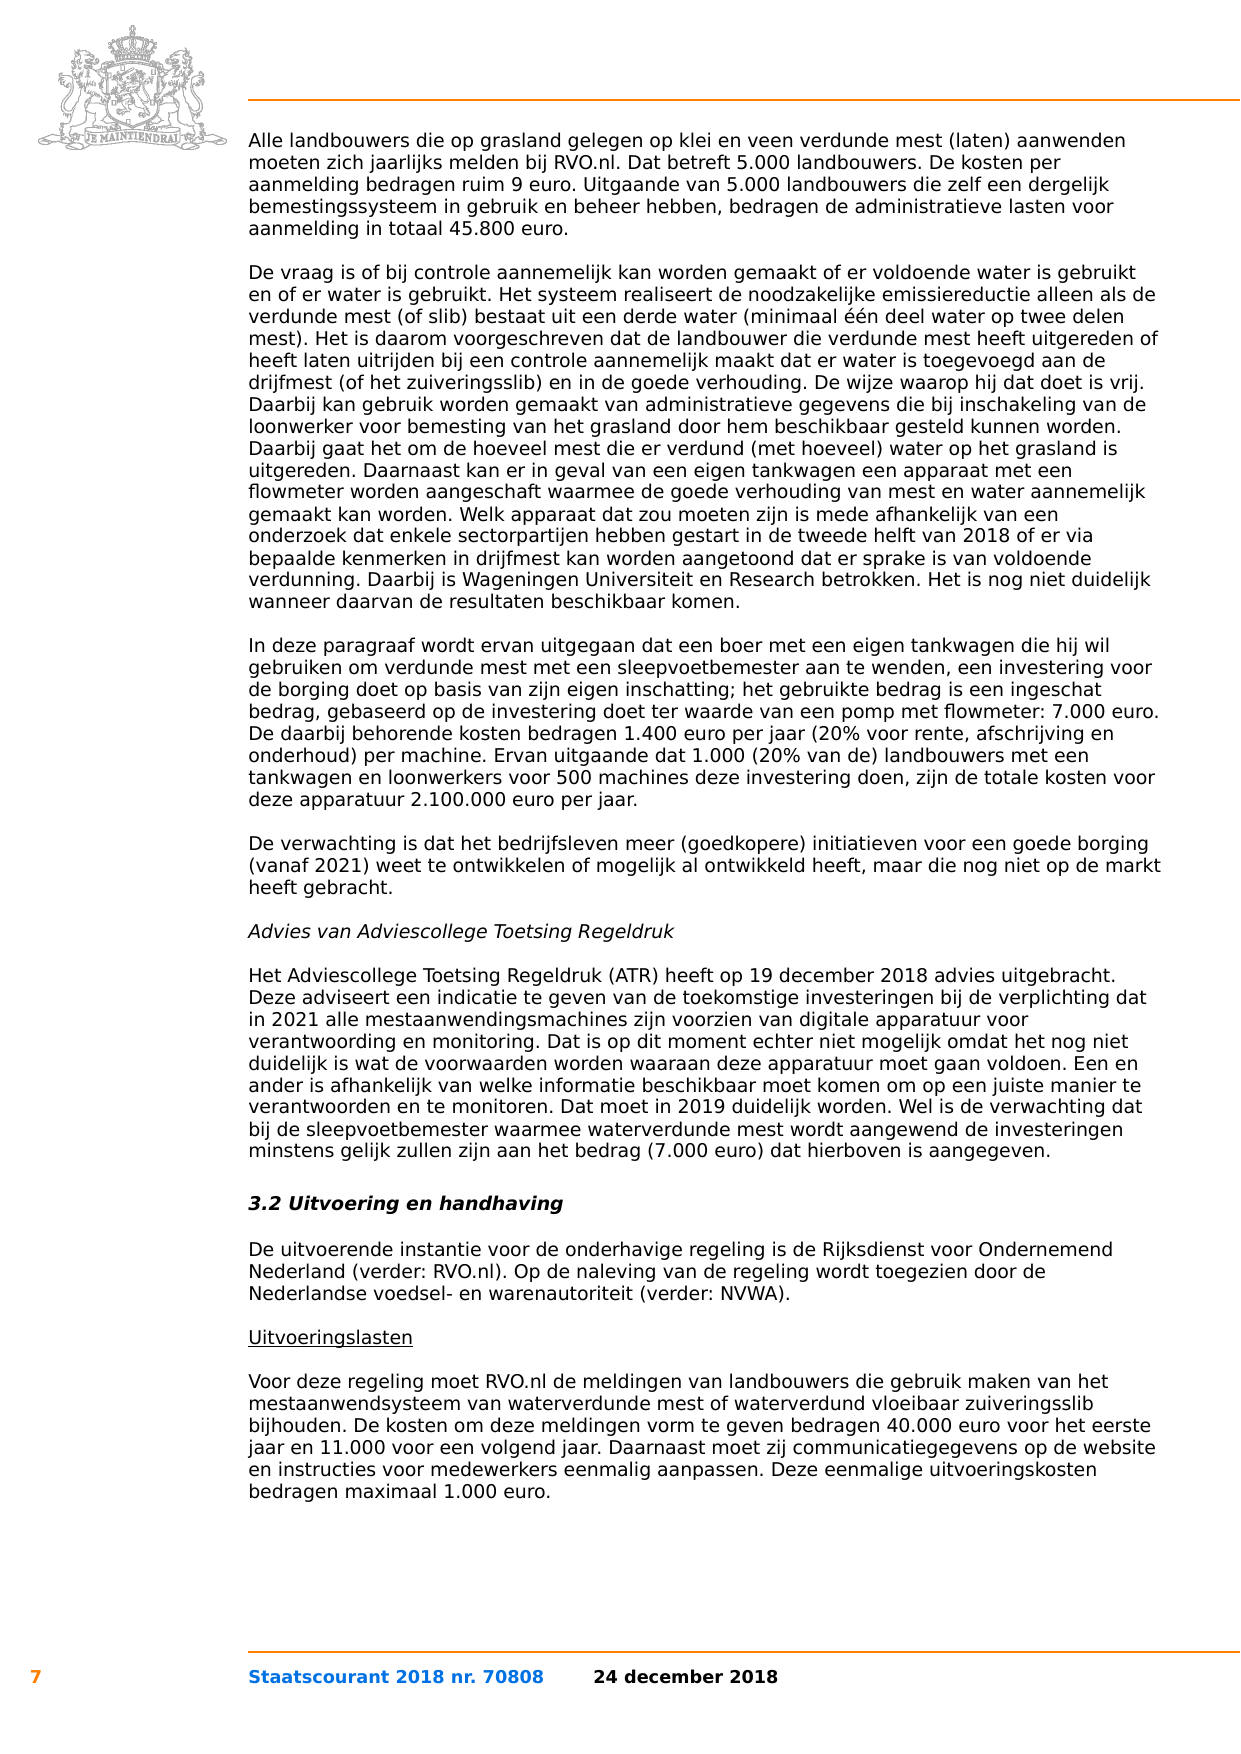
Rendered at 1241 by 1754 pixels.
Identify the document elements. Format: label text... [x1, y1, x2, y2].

picture [38, 25, 227, 150]
text De vraag is of bij controle aannemelijk kan worden gemaakt of er voldoende water is gebruikt en of er water is gebruikt. Het systeem realiseert de noodzakelijke emissiereductie alleen als de verdunde mest (of slib) bestaat uit een derde water (minimaal één deel water op twee delen mest). Het is daarom voorgeschreven dat de landbouwer die verdunde mest heeft uitgereden of heeft laten uitrijden bij een controle aannemelijk maakt dat er water is toegevoegd aan de drijfmest (of het zuiveringsslib) en in de goede verhouding. De wijze waarop hij dat doet is vrij. [248, 262, 1163, 393]
text De verwachting is dat het bedrijfsleven meer (goedkopere) initiatieven voor een goede borging (vanaf 2021) weet te ontwikkelen of mogelijk al ontwikkeld heeft, maar die nog niet op de markt heeft gebracht. [248, 833, 1163, 899]
text In deze paragraaf wordt ervan uitgegaan dat een boer met een eigen tankwagen die hij wil gebruiken om verdunde mest met een sleepvoetbemester aan te wenden, een investering voor de borging doet op basis van zijn eigen inschatting; het gebruikte bedrag is een ingeschat bedrag, gebaseerd op de investering doet ter waarde van een pomp met flowmeter: 7.000 euro. De daarbij behorende kosten bedragen 1.400 euro per jaar (20% voor rente, afschrijving en onderhoud) per machine. Ervan uitgaande dat 1.000 (20% van de) landbouwers met een tankwagen en loonwerkers voor 500 machines deze investering doen, zijn de totale kosten voor deze apparatuur 2.100.000 euro per jaar. [248, 635, 1163, 811]
subtitle 3.2 Uitvoering en handhaving [248, 1192, 1163, 1214]
subtitle Uitvoeringslasten [248, 1327, 1163, 1349]
text Alle landbouwers die op grasland gelegen op klei en veen verdunde mest (laten) aanwenden moeten zich jaarlijks melden bij RVO.nl. Dat betreft 5.000 landbouwers. De kosten per aanmelding bedragen ruim 9 euro. Uitgaande van 5.000 landbouwers die zelf een dergelijk bemestingssysteem in gebruik en beheer hebben, bedragen de administratieve lasten voor aanmelding in totaal 45.800 euro. [248, 130, 1163, 240]
text Daarbij kan gebruik worden gemaakt van administratieve gegevens die bij inschakeling van de loonwerker voor bemesting van het grasland door hem beschikbaar gesteld kunnen worden. Daarbij gaat het om de hoeveel mest die er verdund (met hoeveel) water op het grasland is uitgereden. Daarnaast kan er in geval van een eigen tankwagen een apparaat met een flowmeter worden aangeschaft waarmee de goede verhouding van mest en water aannemelijk gemaakt kan worden. Welk apparaat dat zou moeten zijn is mede afhankelijk van een onderzoek dat enkele sectorpartijen hebben gestart in de tweede helft van 2018 of er via bepaalde kenmerken in drijfmest kan worden aangetoond dat er sprake is van voldoende verdunning. Daarbij is Wageningen Universiteit en Research betrokken. Het is nog niet duidelijk wanneer daarvan de resultaten beschikbaar komen. [248, 393, 1163, 613]
text Het Adviescollege Toetsing Regeldruk (ATR) heeft op 19 december 2018 advies uitgebracht. Deze adviseert een indicatie te geven van de toekomstige investeringen bij de verplichting dat in 2021 alle mestaanwendingsmachines zijn voorzien van digitale apparatuur voor verantwoording en monitoring. Dat is op dit moment echter niet mogelijk omdat het nog niet duidelijk is wat de voorwaarden worden waaraan deze apparatuur moet gaan voldoen. Een en ander is afhankelijk van welke informatie beschikbaar moet komen om op een juiste manier te verantwoorden en te monitoren. Dat moet in 2019 duidelijk worden. Wel is de verwachting dat bij de sleepvoetbemester waarmee waterverdunde mest wordt aangewend de investeringen minstens gelijk zullen zijn aan het bedrag (7.000 euro) dat hierboven is aangegeven. [248, 964, 1163, 1162]
text De uitvoerende instantie voor de onderhavige regeling is de Rijksdienst voor Ondernemend Nederland (verder: RVO.nl). Op de naleving van de regeling wordt toegezien door de Nederlandse voedsel- en warenautoriteit (verder: NVWA). [248, 1239, 1163, 1305]
subtitle Advies van Adviescollege Toetsing Regeldruk [248, 921, 1163, 943]
text Voor deze regeling moet RVO.nl de meldingen van landbouwers die gebruik maken van het mestaanwendsysteem van waterverdunde mest of waterverdund vloeibaar zuiveringsslib bijhouden. De kosten om deze meldingen vorm te geven bedragen 40.000 euro voor het eerste jaar en 11.000 voor een volgend jaar. Daarnaast moet zij communicatiegegevens op de website en instructies voor medewerkers eenmalig aanpassen. Deze eenmalige uitvoeringskosten bedragen maximaal 1.000 euro. [248, 1371, 1163, 1503]
